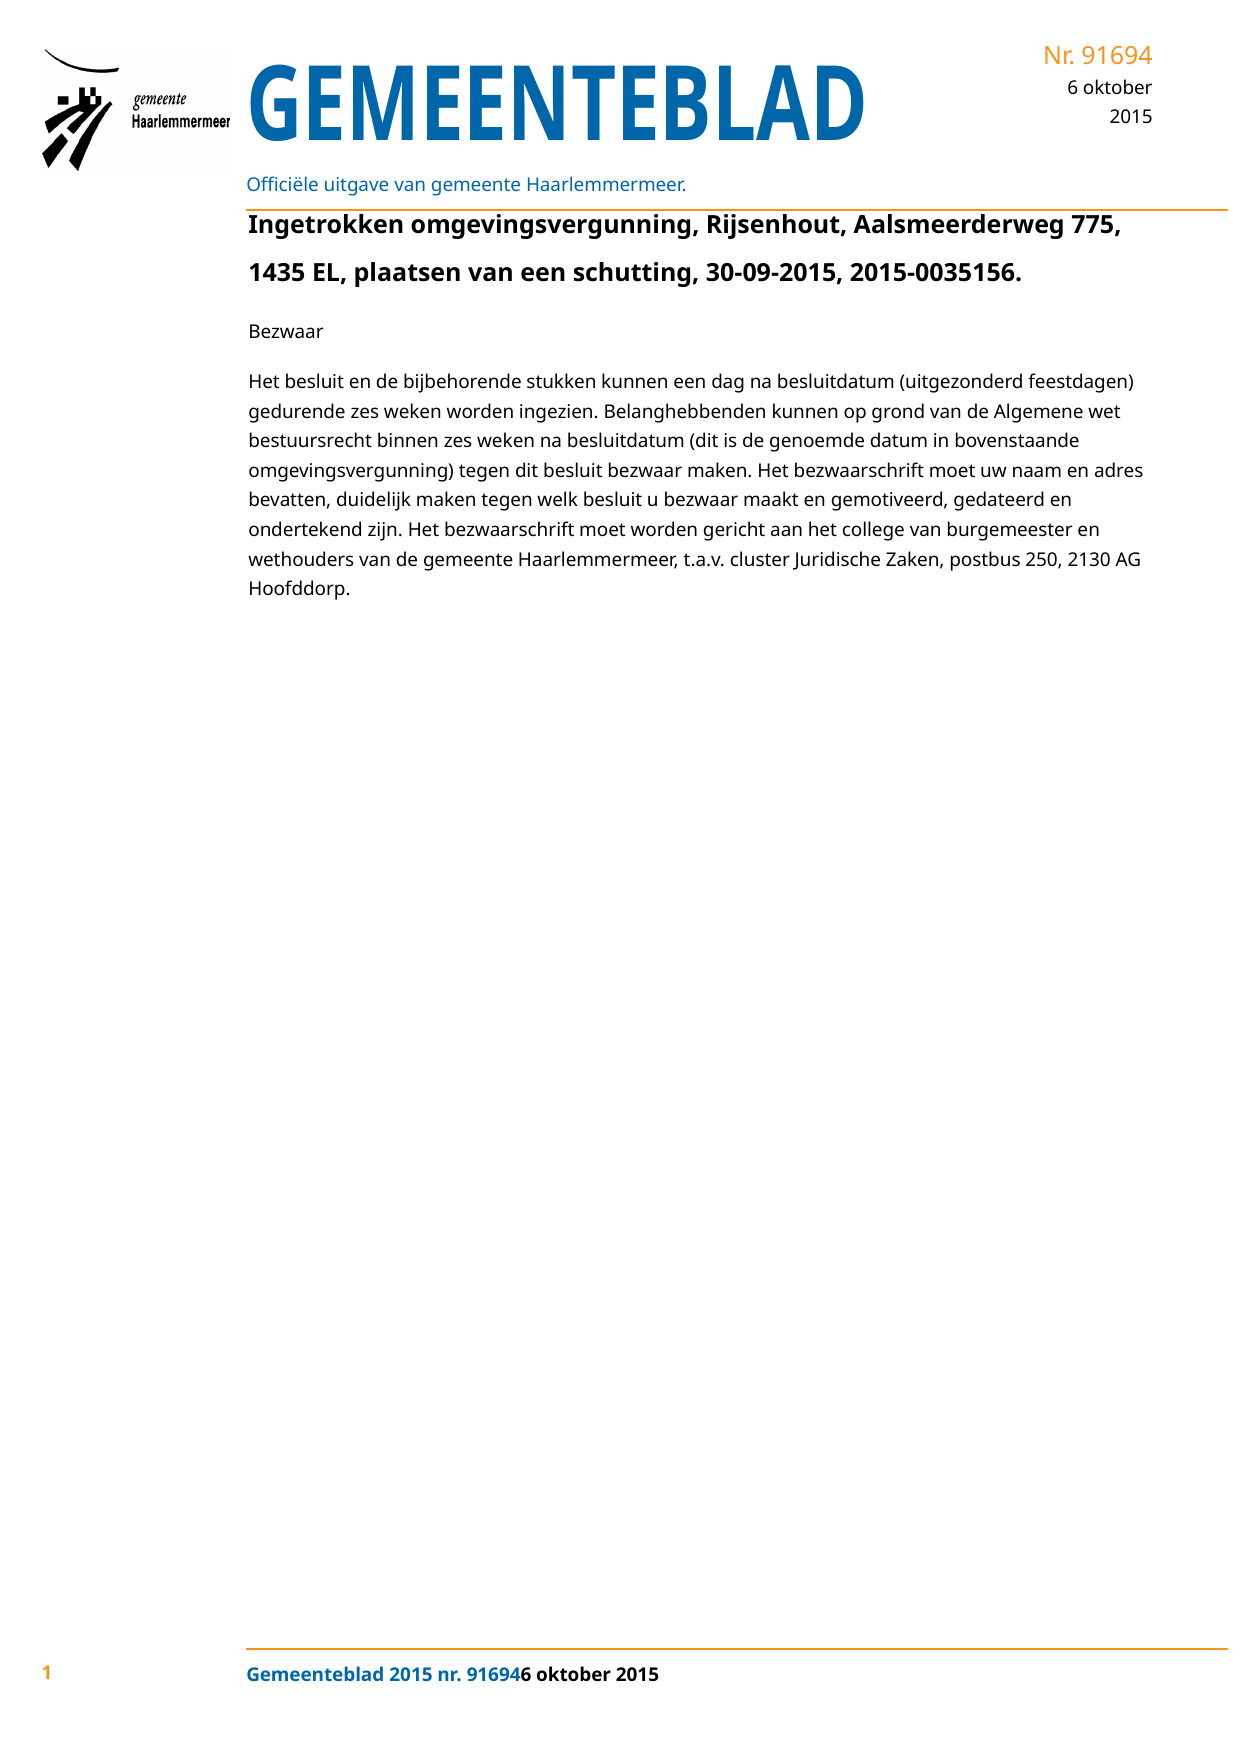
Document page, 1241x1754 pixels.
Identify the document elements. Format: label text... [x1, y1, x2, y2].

text Het besluit en de bijbehorende stukken kunnen een dag na besluitdatum (uitgezonderd feestdagen) gedurende zes weken worden ingezien. Belanghebbenden kunnen op grond van de Algemene wet bestuursrecht binnen zes weken na besluitdatum (dit is de genoemde datum in bovenstaande omgevingsvergunning) tegen dit besluit bezwaar maken. Het bezwaarschrift moet uw naam en adres bevatten, duidelijk maken tegen welk besluit u bezwaar maakt en gemotiveerd, gedateerd en ondertekend zijn. Het bezwaarschrift moet worden gericht aan het college van burgemeester en wethouders van de gemeente Haarlemmermeer, t.a.v. cluster Juridische Zaken, postbus 250, 2130 AG Hoofddorp. [248, 368, 1152, 601]
picture [41, 47, 231, 172]
text Bezwaar [248, 318, 1152, 344]
text Ingetrokken omgevingsvergunning, Rijsenhout, Aalsmeerderweg 775, 1435 EL, plaatsen van een schutting, 30-09-2015, 2015-0035156. [248, 211, 1152, 288]
